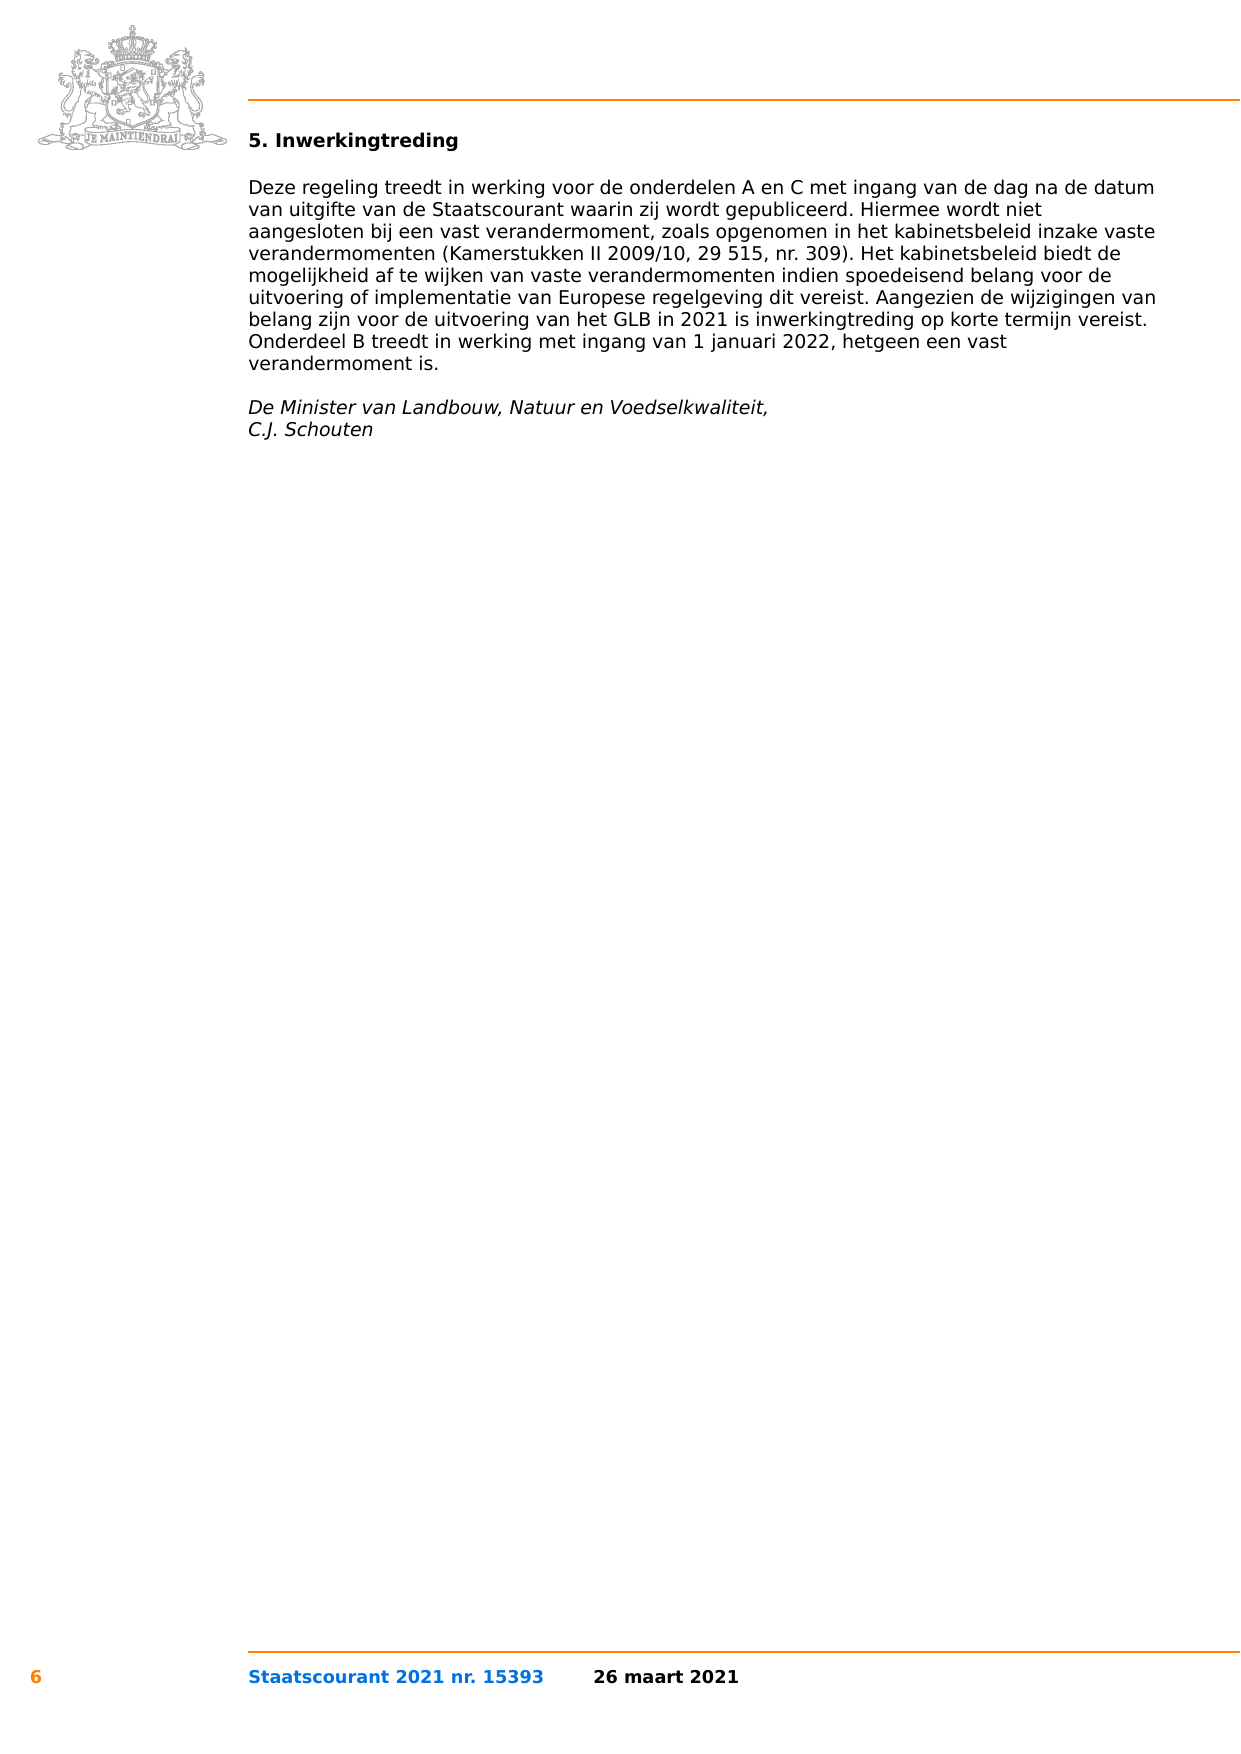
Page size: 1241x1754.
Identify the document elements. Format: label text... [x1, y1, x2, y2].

picture [38, 25, 227, 150]
text Onderdeel B treedt in werking met ingang van 1 januari 2022, hetgeen een vast verandermoment is. [248, 331, 1163, 375]
subtitle 5. Inwerkingtreding [248, 130, 1163, 152]
text De Minister van Landbouw, Natuur en Voedselkwaliteit, C.J. Schouten [248, 397, 1163, 441]
text Deze regeling treedt in werking voor de onderdelen A en C met ingang van de dag na de datum van uitgifte van de Staatscourant waarin zij wordt gepubliceerd. Hiermee wordt niet aangesloten bij een vast verandermoment, zoals opgenomen in het kabinetsbeleid inzake vaste verandermomenten (Kamerstukken II 2009/10, 29 515, nr. 309). Het kabinetsbeleid biedt de mogelijkheid af te wijken van vaste verandermomenten indien spoedeisend belang voor de uitvoering of implementatie van Europese regelgeving dit vereist. Aangezien de wijzigingen van belang zijn voor de uitvoering van het GLB in 2021 is inwerkingtreding op korte termijn vereist. [248, 177, 1163, 331]
